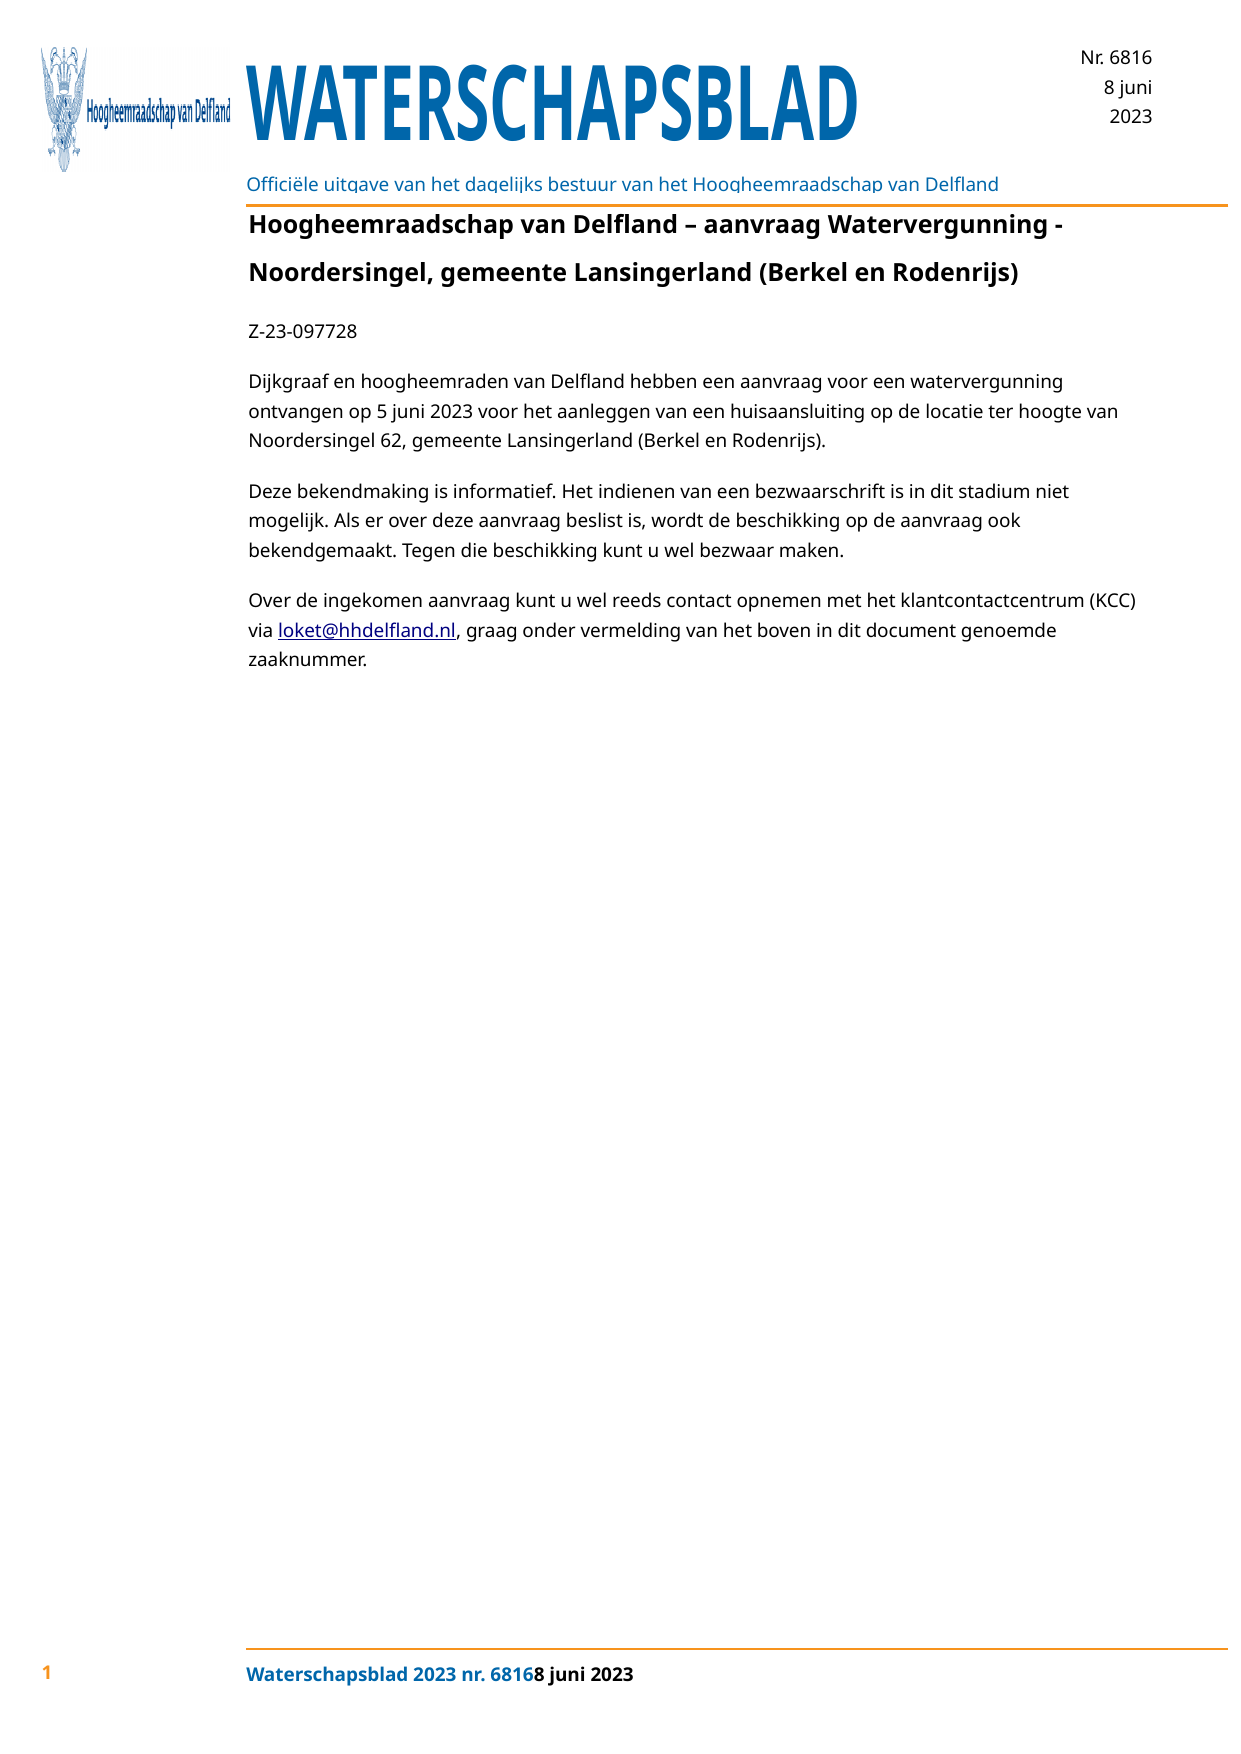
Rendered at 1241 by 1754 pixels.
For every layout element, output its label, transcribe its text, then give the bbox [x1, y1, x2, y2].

text Deze bekendmaking is informatief. Het indienen van een bezwaarschrift is in dit stadium niet mogelijk. Als er over deze aanvraag beslist is, wordt de beschikking op de aanvraag ook bekendgemaakt. Tegen die beschikking kunt u wel bezwaar maken. [248, 478, 1152, 563]
text Dijkgraaf en hoogheemraden van Delfland hebben een aanvraag voor een watervergunning ontvangen op 5 juni 2023 voor het aanleggen van een huisaansluiting op de locatie ter hoogte van Noordersingel 62, gemeente Lansingerland (Berkel en Rodenrijs). [248, 368, 1152, 453]
picture [41, 47, 231, 172]
text Z-23-097728 [248, 318, 1152, 344]
text Over de ingekomen aanvraag kunt u wel reeds contact opnemen met het klantcontactcentrum (KCC) via loket@hhdelfland.nl, graag onder vermelding van het boven in dit document genoemde zaaknummer. [248, 587, 1152, 672]
text Hoogheemraadschap van Delfland – aanvraag Watervergunning - Noordersingel, gemeente Lansingerland (Berkel en Rodenrijs) [248, 207, 1152, 288]
